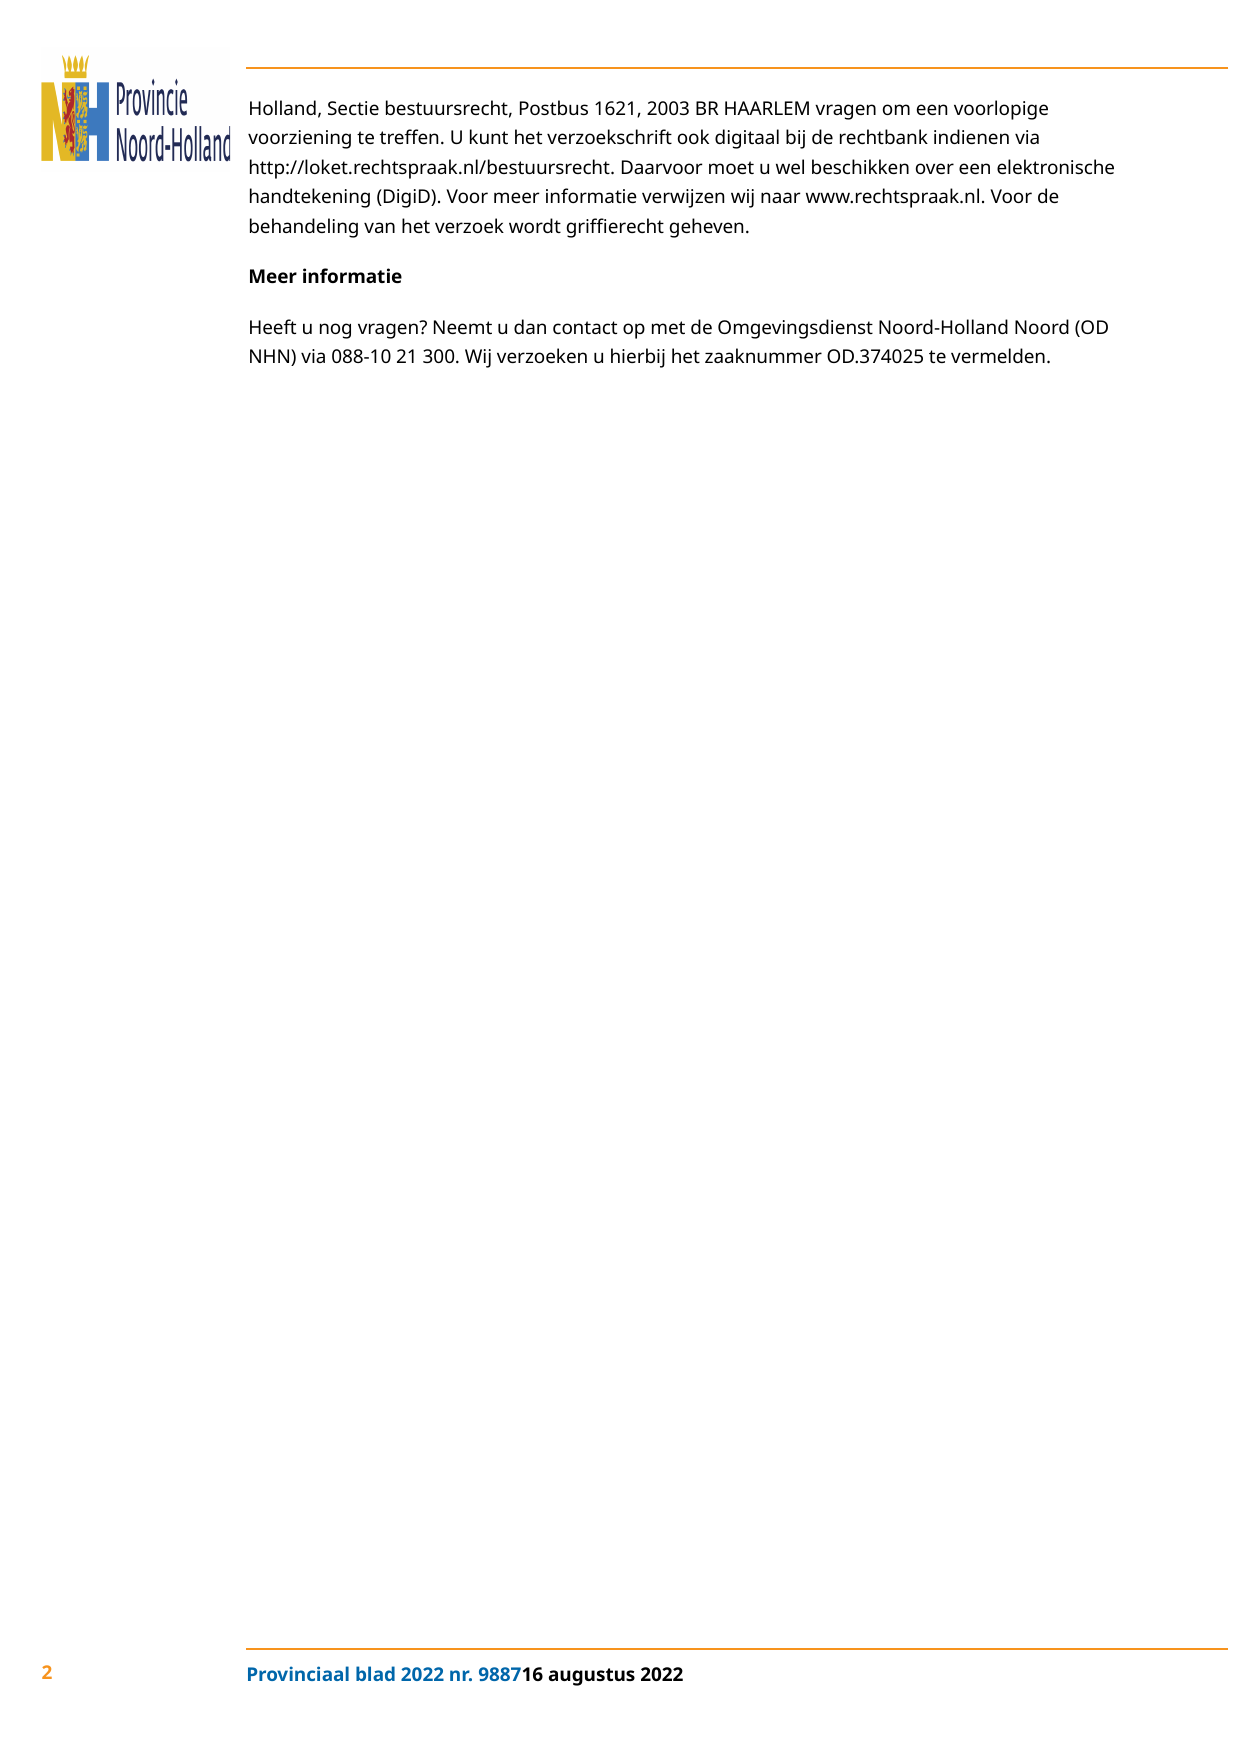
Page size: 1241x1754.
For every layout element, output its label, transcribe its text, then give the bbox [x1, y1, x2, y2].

text Heeft u nog vragen? Neemt u dan contact op met de Omgevingsdienst Noord-Holland Noord (OD NHN) via 088-10 21 300. Wij verzoeken u hierbij het zaaknummer OD.374025 te vermelden. [248, 314, 1152, 369]
text Holland, Sectie bestuursrecht, Postbus 1621, 2003 BR HAARLEM vragen om een voorlopige voorziening te treffen. U kunt het verzoekschrift ook digitaal bij de rechtbank indienen via http://loket.rechtspraak.nl/bestuursrecht. Daarvoor moet u wel beschikken over een elektronische handtekening (DigiD). Voor meer informatie verwijzen wij naar www.rechtspraak.nl. Voor de behandeling van het verzoek wordt griffierecht geheven. [248, 95, 1152, 239]
text Meer informatie [248, 263, 1152, 289]
picture [41, 47, 231, 172]
